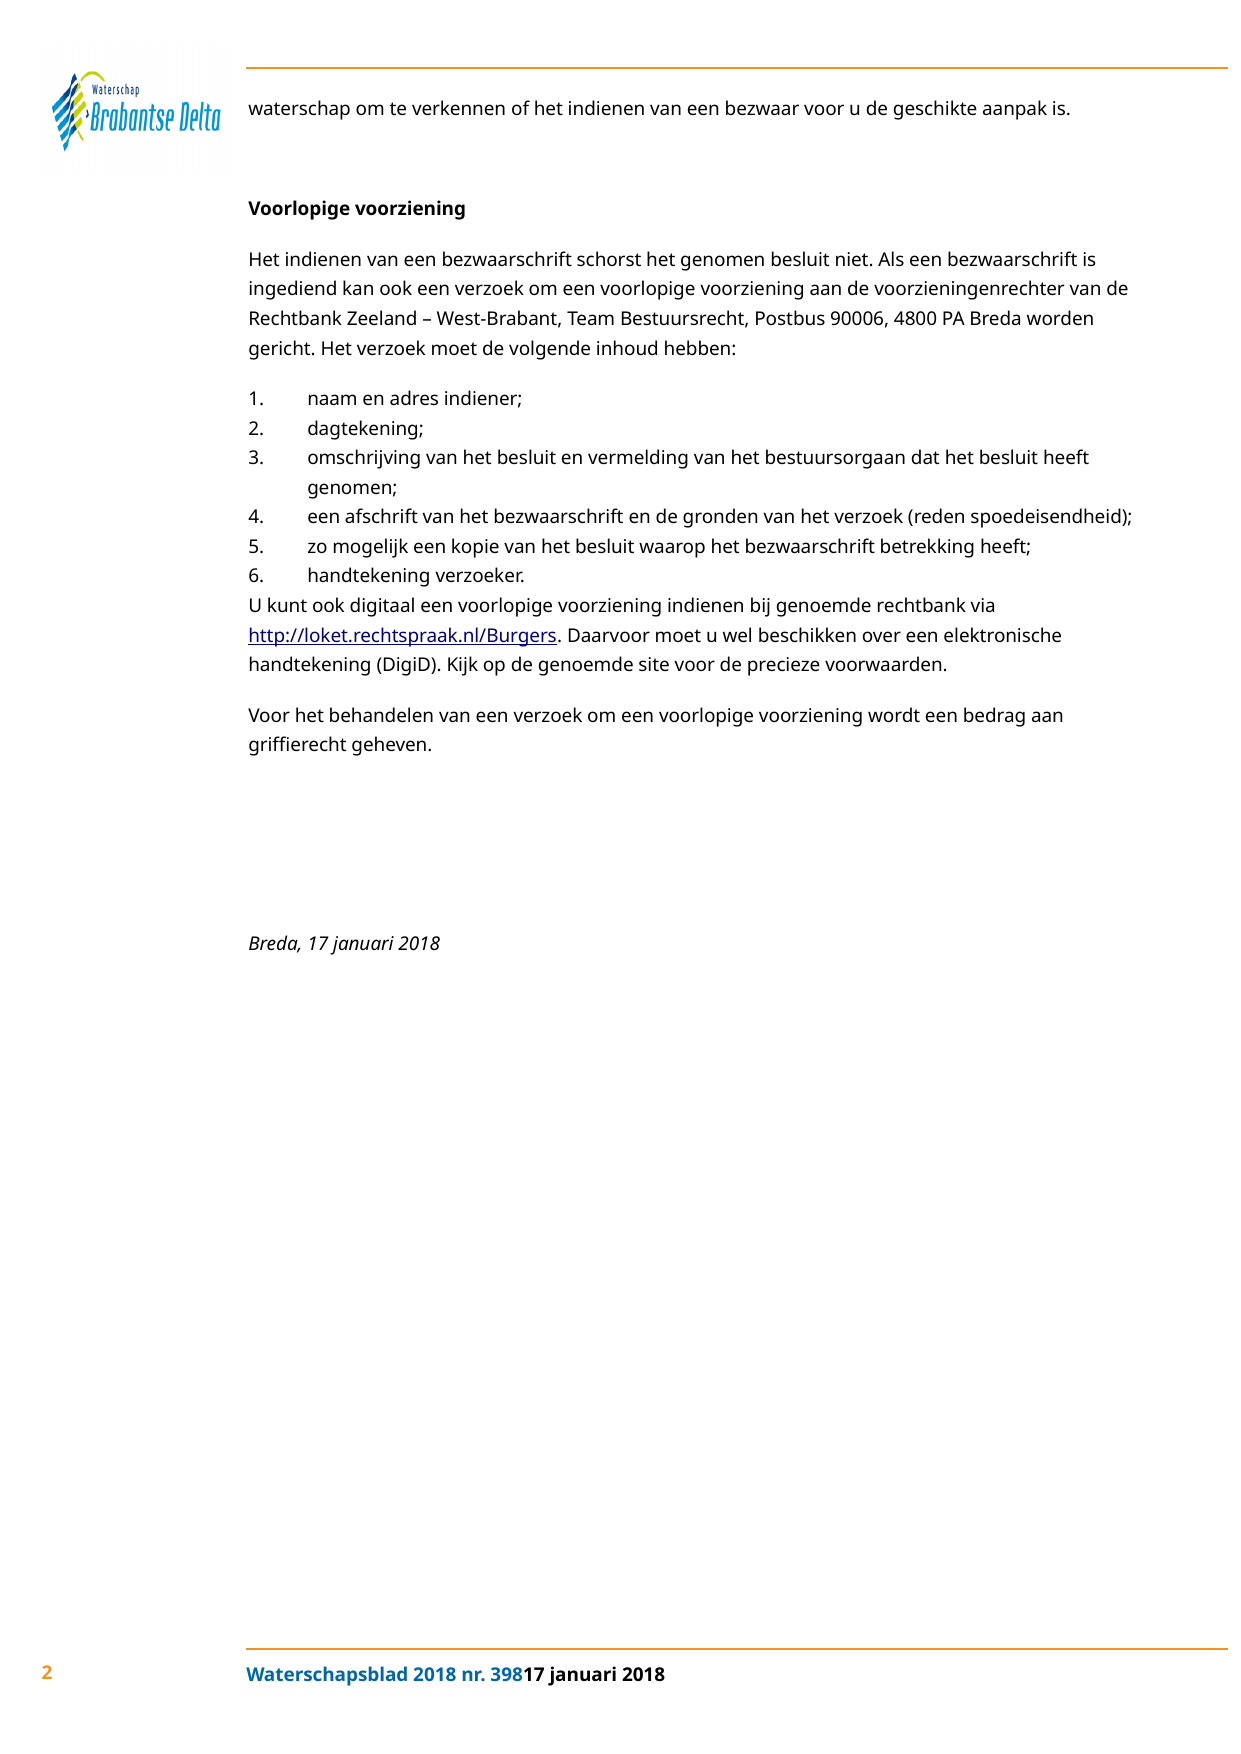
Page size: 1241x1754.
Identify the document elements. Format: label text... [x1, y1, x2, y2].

text Voorlopige voorziening [248, 196, 1152, 221]
text Het indienen van een bezwaarschrift schorst het genomen besluit niet. Als een bezwaarschrift is ingediend kan ook een verzoek om een voorlopige voorziening aan de voorzieningenrechter van de Rechtbank Zeeland – West-Brabant, Team Bestuursrecht, Postbus 90006, 4800 PA Breda worden gericht. Het verzoek moet de volgende inhoud hebben: [248, 246, 1152, 361]
text waterschap om te verkennen of het indienen van een bezwaar voor u de geschikte aanpak is. [248, 95, 1152, 121]
list zo mogelijk een kopie van het besluit waarop het bezwaarschrift betrekking heeft; [248, 533, 1152, 559]
list dagtekening; [248, 415, 1152, 441]
list een afschrift van het bezwaarschrift en de gronden van het verzoek (reden spoedeisendheid); [248, 503, 1152, 529]
list omschrijving van het besluit en vermelding van het bestuursorgaan dat het besluit heeft genomen; [248, 444, 1152, 500]
list naam en adres indiener; [248, 385, 1152, 411]
picture [41, 47, 231, 172]
list handtekening verzoeker. [248, 563, 1152, 588]
text Breda, 17 januari 2018 [248, 931, 1152, 956]
text U kunt ook digitaal een voorlopige voorziening indienen bij genoemde rechtbank via http://loket.rechtspraak.nl/Burgers. Daarvoor moet u wel beschikken over een elektronische handtekening (DigiD). Kijk op de genoemde site voor de precieze voorwaarden. [248, 592, 1152, 677]
text Voor het behandelen van een verzoek om een voorlopige voorziening wordt een bedrag aan griffierecht geheven. [248, 702, 1152, 757]
